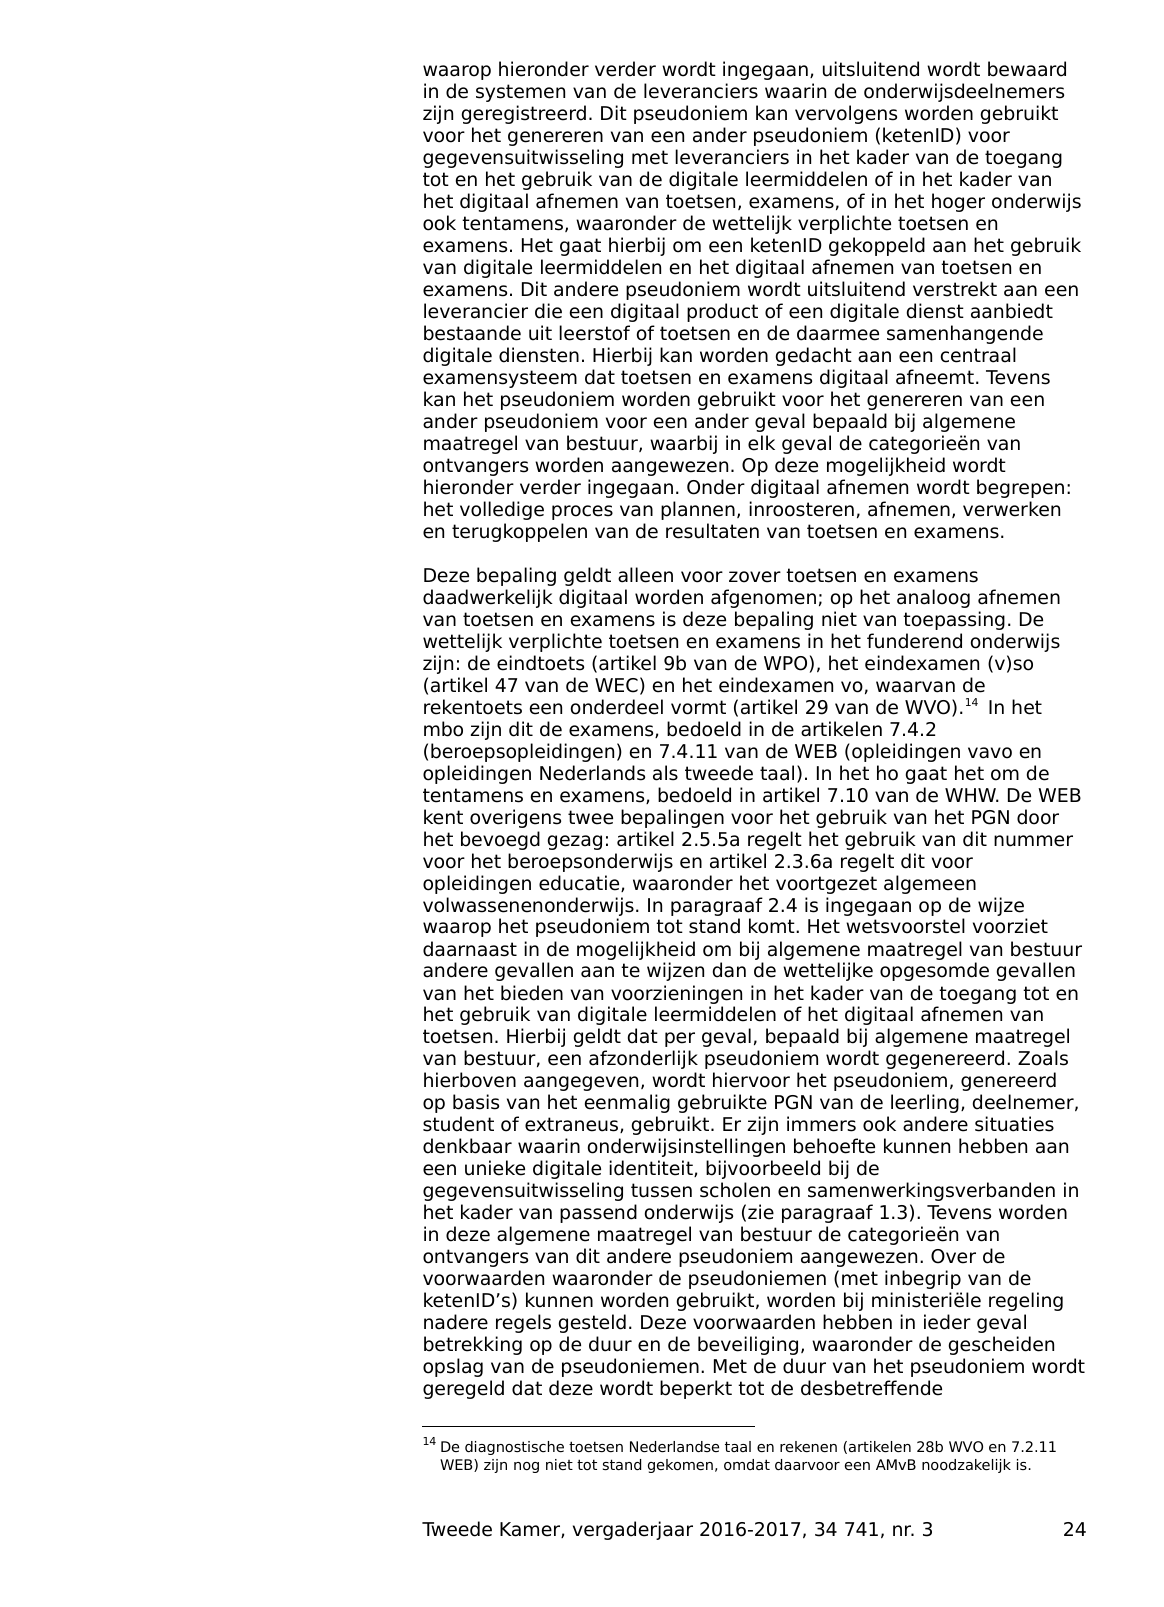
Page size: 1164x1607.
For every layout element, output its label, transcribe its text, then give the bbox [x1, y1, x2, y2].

text Deze bepaling geldt alleen voor zover toetsen en examens daadwerkelijk digitaal worden afgenomen; op het analoog afnemen van toetsen en examens is deze bepaling niet van toepassing. De wettelijk verplichte toetsen en examens in het funderend onderwijs zijn: de eindtoets (artikel 9b van de WPO), het eindexamen (v)so (artikel 47 van de WEC) en het eindexamen vo, waarvan de rekentoets een onderdeel vormt (artikel 29 van de WVO). In het mbo zijn dit de examens, bedoeld in de artikelen 7.4.2 (beroepsopleidingen) en 7.4.11 van de WEB (opleidingen vavo en opleidingen Nederlands als tweede taal). In het ho gaat het om de tentamens en examens, bedoeld in artikel 7.10 van de WHW. De WEB kent overigens twee bepalingen voor het gebruik van het PGN door het bevoegd gezag: artikel 2.5.5a regelt het gebruik van dit nummer voor het beroepsonderwijs en artikel 2.3.6a regelt dit voor opleidingen educatie, waaronder het voortgezet algemeen volwassenenonderwijs. In paragraaf 2.4 is ingegaan op de wijze waarop het pseudoniem tot stand komt. Het wetsvoorstel voorziet daarnaast in de mogelijkheid om bij algemene maatregel van bestuur andere gevallen aan te wijzen dan de wettelijke opgesomde gevallen van het bieden van voorzieningen in het kader van de toegang tot en het gebruik van digitale leermiddelen of het digitaal afnemen van toetsen. Hierbij geldt dat per geval, bepaald bij algemene maatregel van bestuur, een afzonderlijk pseudoniem wordt gegenereerd. Zoals hierboven aangegeven, wordt hiervoor het pseudoniem, genereerd op basis van het eenmalig gebruikte PGN van de leerling, deelnemer, student of extraneus, gebruikt. Er zijn immers ook andere situaties denkbaar waarin onderwijsinstellingen behoefte kunnen hebben aan een unieke digitale identiteit, bijvoorbeeld bij de gegevensuitwisseling tussen scholen en samenwerkingsverbanden in het kader van passend onderwijs (zie paragraaf 1.3). Tevens worden in deze algemene maatregel van bestuur de categorieën van ontvangers van dit andere pseudoniem aangewezen. Over de voorwaarden waaronder de pseudoniemen (met inbegrip van de ketenID’s) kunnen worden gebruikt, worden bij ministeriële regeling nadere regels gesteld. Deze voorwaarden hebben in ieder geval betrekking op de duur en de beveiliging, waaronder de gescheiden opslag van de pseudoniemen. Met de duur van het pseudoniem wordt geregeld dat deze wordt beperkt tot de desbetreffende [422, 565, 1087, 1400]
text waarop hieronder verder wordt ingegaan, uitsluitend wordt bewaard in de systemen van de leveranciers waarin de onderwijsdeelnemers zijn geregistreerd. Dit pseudoniem kan vervolgens worden gebruikt voor het genereren van een ander pseudoniem (ketenID) voor gegevensuitwisseling met leveranciers in het kader van de toegang tot en het gebruik van de digitale leermiddelen of in het kader van het digitaal afnemen van toetsen, examens, of in het hoger onderwijs ook tentamens, waaronder de wettelijk verplichte toetsen en examens. Het gaat hierbij om een ketenID gekoppeld aan het gebruik van digitale leermiddelen en het digitaal afnemen van toetsen en examens. Dit andere pseudoniem wordt uitsluitend verstrekt aan een leverancier die een digitaal product of een digitale dienst aanbiedt bestaande uit leerstof of toetsen en de daarmee samenhangende digitale diensten. Hierbij kan worden gedacht aan een centraal examensysteem dat toetsen en examens digitaal afneemt. Tevens kan het pseudoniem worden gebruikt voor het genereren van een ander pseudoniem voor een ander geval bepaald bij algemene maatregel van bestuur, waarbij in elk geval de categorieën van ontvangers worden aangewezen. Op deze mogelijkheid wordt hieronder verder ingegaan. Onder digitaal afnemen wordt begrepen: het volledige proces van plannen, inroosteren, afnemen, verwerken en terugkoppelen van de resultaten van toetsen en examens. [422, 59, 1087, 543]
text De diagnostische toetsen Nederlandse taal en rekenen (artikelen 28b WVO en 7.2.11 WEB) zijn nog niet tot stand gekomen, omdat daarvoor een AMvB noodzakelijk is. [422, 1435, 1087, 1474]
